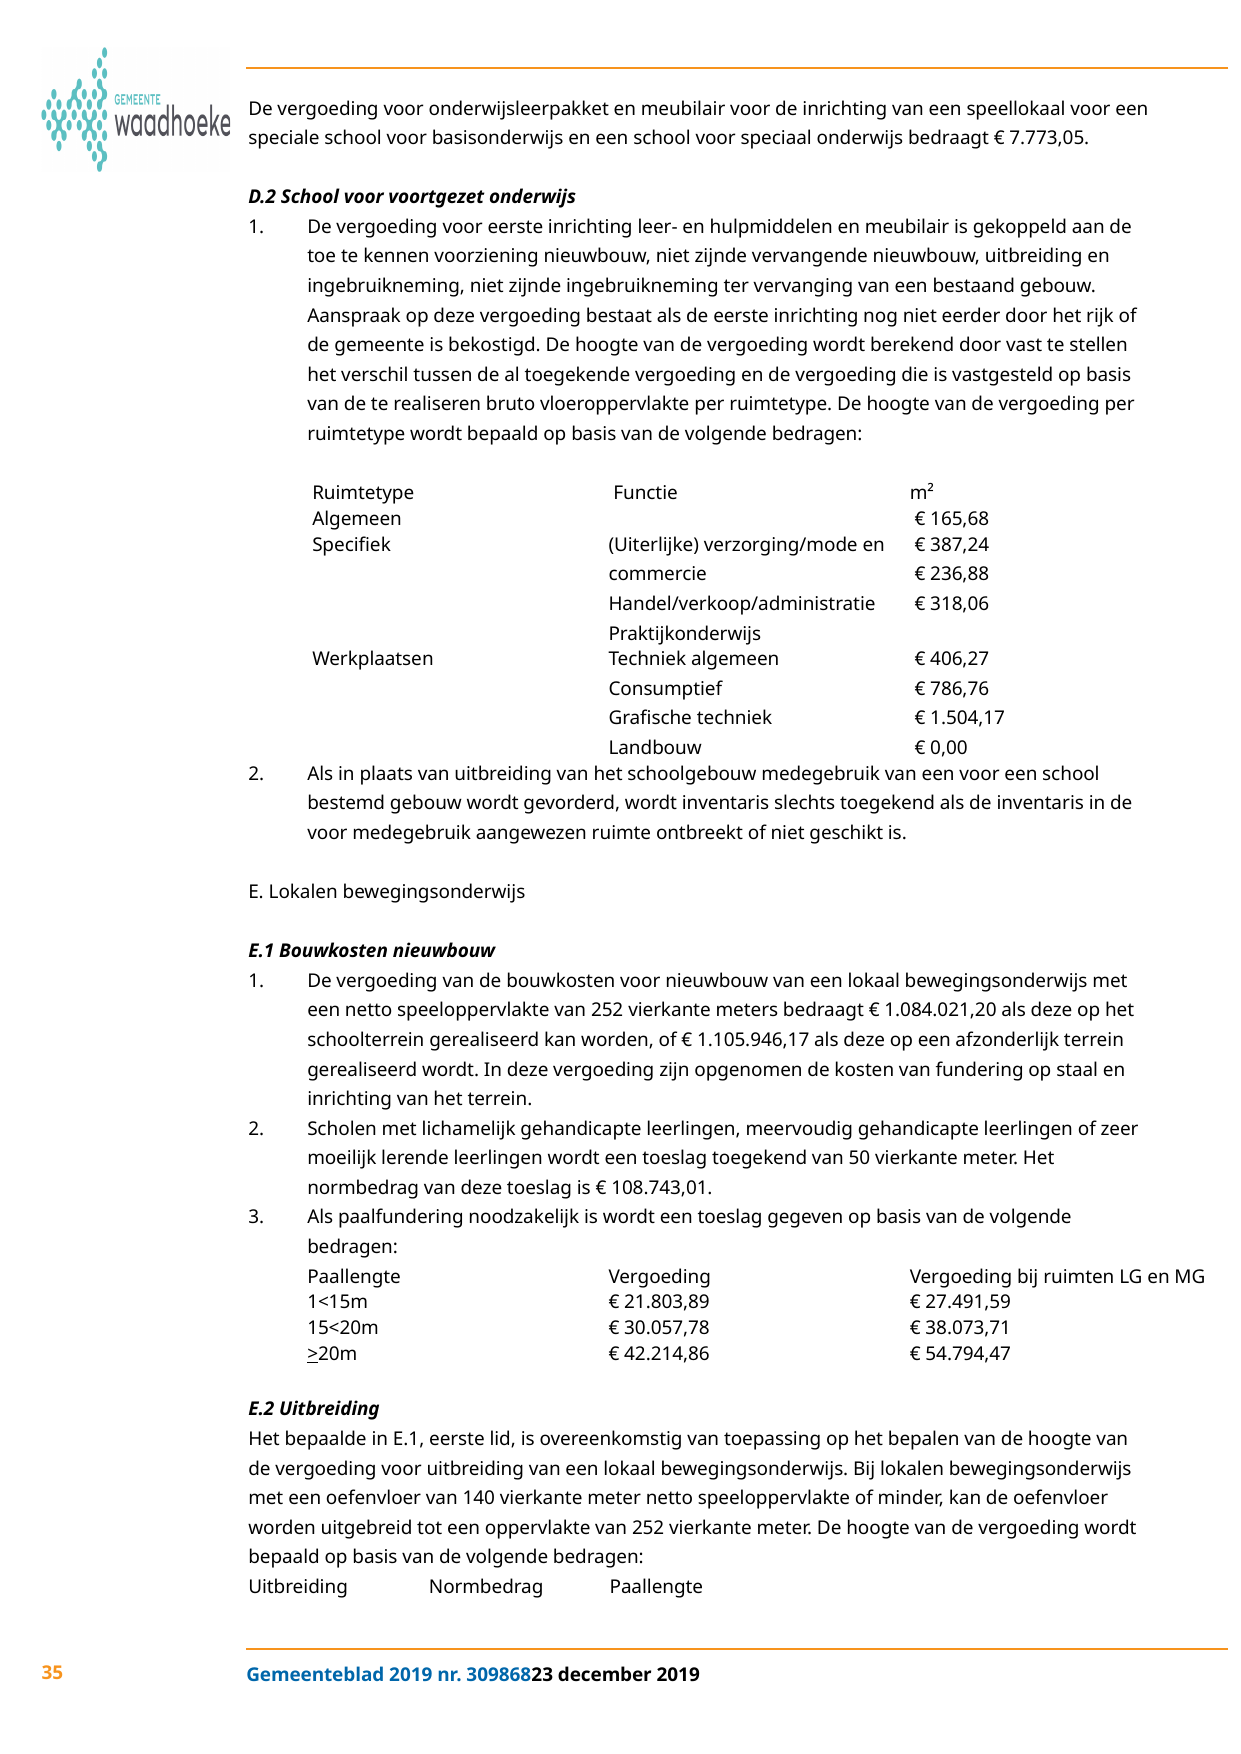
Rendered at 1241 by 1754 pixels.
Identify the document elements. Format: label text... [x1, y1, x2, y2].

table_cell [608, 505, 909, 531]
table_cell Algemeen [307, 505, 608, 531]
table_cell € 21.803,89 [608, 1289, 909, 1314]
text D.2 School voor voortgezet onderwijs [248, 183, 1152, 209]
list Als in plaats van uitbreiding van het schoolgebouw medegebruik van een voor een school bestemd gebouw wordt gevorderd, wordt inventaris slechts toegekend als de inventaris in de voor medegebruik aangewezen ruimte ontbreekt of niet geschikt is. [248, 760, 1152, 845]
picture [41, 47, 231, 172]
text E.2 Uitbreiding [248, 1396, 1152, 1421]
table_header Paallengte [307, 1263, 608, 1289]
table_header Vergoeding [608, 1263, 909, 1289]
table_cell Techniek algemeen Consumptief Grafische techniek Landbouw [608, 645, 909, 760]
table_header Ruimtetype [307, 480, 608, 505]
table_cell € 54.794,47 [910, 1340, 1211, 1366]
table_cell € 42.214,86 [608, 1340, 909, 1366]
text E.1 Bouwkosten nieuwbouw [248, 937, 1152, 963]
table_cell € 165,68 [910, 505, 1211, 531]
list De vergoeding voor eerste inrichting leer- en hulpmiddelen en meubilair is gekoppeld aan de toe te kennen voorziening nieuwbouw, niet zijnde vervangende nieuwbouw, uitbreiding en ingebruikneming, niet zijnde ingebruikneming ter vervanging van een bestaand gebouw. Aanspraak op deze vergoeding bestaat als de eerste inrichting nog niet eerder door het rijk of de gemeente is bekostigd. De hoogte van de vergoeding wordt berekend door vast te stellen het verschil tussen de al toegekende vergoeding en de vergoeding die is vastgesteld op basis van de te realiseren bruto vloeroppervlakte per ruimtetype. De hoogte van de vergoeding per ruimtetype wordt bepaald op basis van de volgende bedragen: [248, 213, 1152, 446]
list Als paalfundering noodzakelijk is wordt een toeslag gegeven op basis van de volgende bedragen: [248, 1204, 1152, 1259]
table_cell € 30.057,78 [608, 1315, 909, 1340]
table_header Functie [608, 480, 909, 505]
table_cell Werkplaatsen [307, 645, 608, 760]
table_cell € 406,27 € 786,76 € 1.504,17 € 0,00 [910, 645, 1211, 760]
table_header Vergoeding bij ruimten LG en MG [910, 1263, 1211, 1289]
table_cell € 27.491,59 [910, 1289, 1211, 1314]
table_cell 1<15m [307, 1289, 608, 1314]
table_cell 15<20m [307, 1315, 608, 1340]
text De vergoeding voor onderwijsleerpakket en meubilair voor de inrichting van een speellokaal voor een speciale school voor basisonderwijs en een school voor speciaal onderwijs bedraagt € 7.773,05. [248, 95, 1152, 150]
table_header m² [910, 480, 1211, 505]
table_header Paallengte [609, 1573, 1152, 1599]
table_cell € 38.073,71 [910, 1315, 1211, 1340]
table_cell Specifiek [307, 531, 608, 645]
list De vergoeding van de bouwkosten voor nieuwbouw van een lokaal bewegingsonderwijs met een netto speeloppervlakte van 252 vierkante meters bedraagt € 1.084.021,20 als deze op het schoolterrein gerealiseerd kan worden, of € 1.105.946,17 als deze op een afzonderlijk terrein gerealiseerd wordt. In deze vergoeding zijn opgenomen de kosten van fundering op staal en inrichting van het terrein. [248, 967, 1152, 1111]
table_cell (Uiterlijke) verzorging/mode en commercie Handel/verkoop/administratie Praktijkonderwijs [608, 531, 909, 645]
table_header Normbedrag [429, 1573, 609, 1599]
table_cell >20m [307, 1340, 608, 1366]
table_cell € 387,24 € 236,88 € 318,06 [910, 531, 1211, 645]
list Scholen met lichamelijk gehandicapte leerlingen, meervoudig gehandicapte leerlingen of zeer moeilijk lerende leerlingen wordt een toeslag toegekend van 50 vierkante meter. Het normbedrag van deze toeslag is € 108.743,01. [248, 1115, 1152, 1200]
text E. Lokalen bewegingsonderwijs [248, 878, 1152, 904]
text Het bepaalde in E.1, eerste lid, is overeenkomstig van toepassing op het bepalen van de hoogte van de vergoeding voor uitbreiding van een lokaal bewegingsonderwijs. Bij lokalen bewegingsonderwijs met een oefenvloer van 140 vierkante meter netto speeloppervlakte of minder, kan de oefenvloer worden uitgebreid tot een oppervlakte van 252 vierkante meter. De hoogte van de vergoeding wordt bepaald op basis van de volgende bedragen: [248, 1425, 1152, 1569]
table_header Uitbreiding [248, 1573, 429, 1599]
